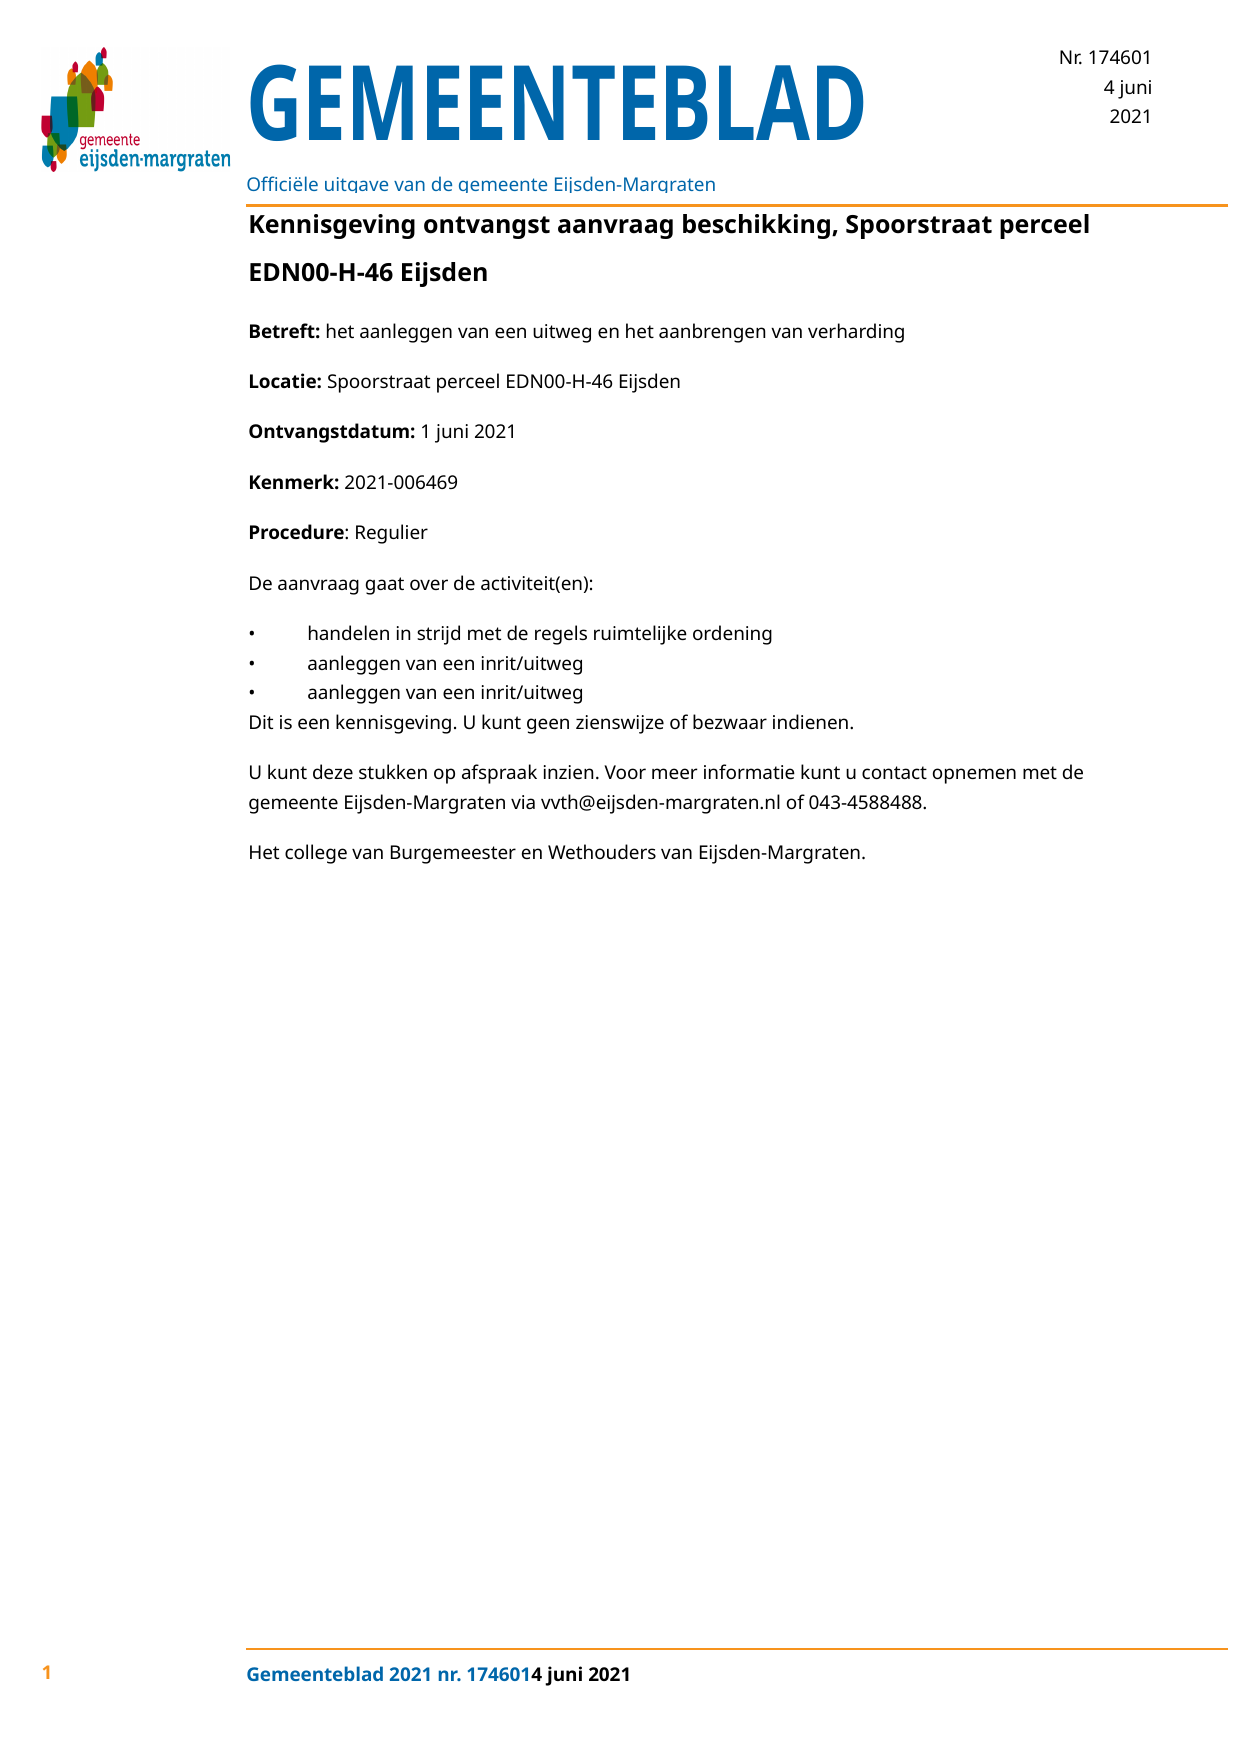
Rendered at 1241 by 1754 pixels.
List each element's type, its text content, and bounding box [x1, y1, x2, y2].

text Betreft: het aanleggen van een uitweg en het aanbrengen van verharding [248, 318, 1152, 344]
text Kennisgeving ontvangst aanvraag beschikking, Spoorstraat perceel EDN00-H-46 Eijsden [248, 207, 1152, 288]
text U kunt deze stukken op afspraak inzien. Voor meer informatie kunt u contact opnemen met de gemeente Eijsden-Margraten via vvth@eijsden-margraten.nl of 043-4588488. [248, 759, 1152, 815]
text Kenmerk: 2021-006469 [248, 469, 1152, 495]
list aanleggen van een inrit/uitweg [248, 679, 1152, 705]
text De aanvraag gaat over de activiteit(en): [248, 570, 1152, 596]
list handelen in strijd met de regels ruimtelijke ordening [248, 620, 1152, 646]
text Het college van Burgemeester en Wethouders van Eijsden-Margraten. [248, 839, 1152, 865]
picture [41, 47, 231, 172]
list aanleggen van een inrit/uitweg [248, 650, 1152, 676]
text Locatie: Spoorstraat perceel EDN00-H-46 Eijsden [248, 368, 1152, 394]
text Dit is een kennisgeving. U kunt geen zienswijze of bezwaar indienen. [248, 709, 1152, 735]
text Procedure: Regulier [248, 519, 1152, 545]
text Ontvangstdatum: 1 juni 2021 [248, 419, 1152, 444]
